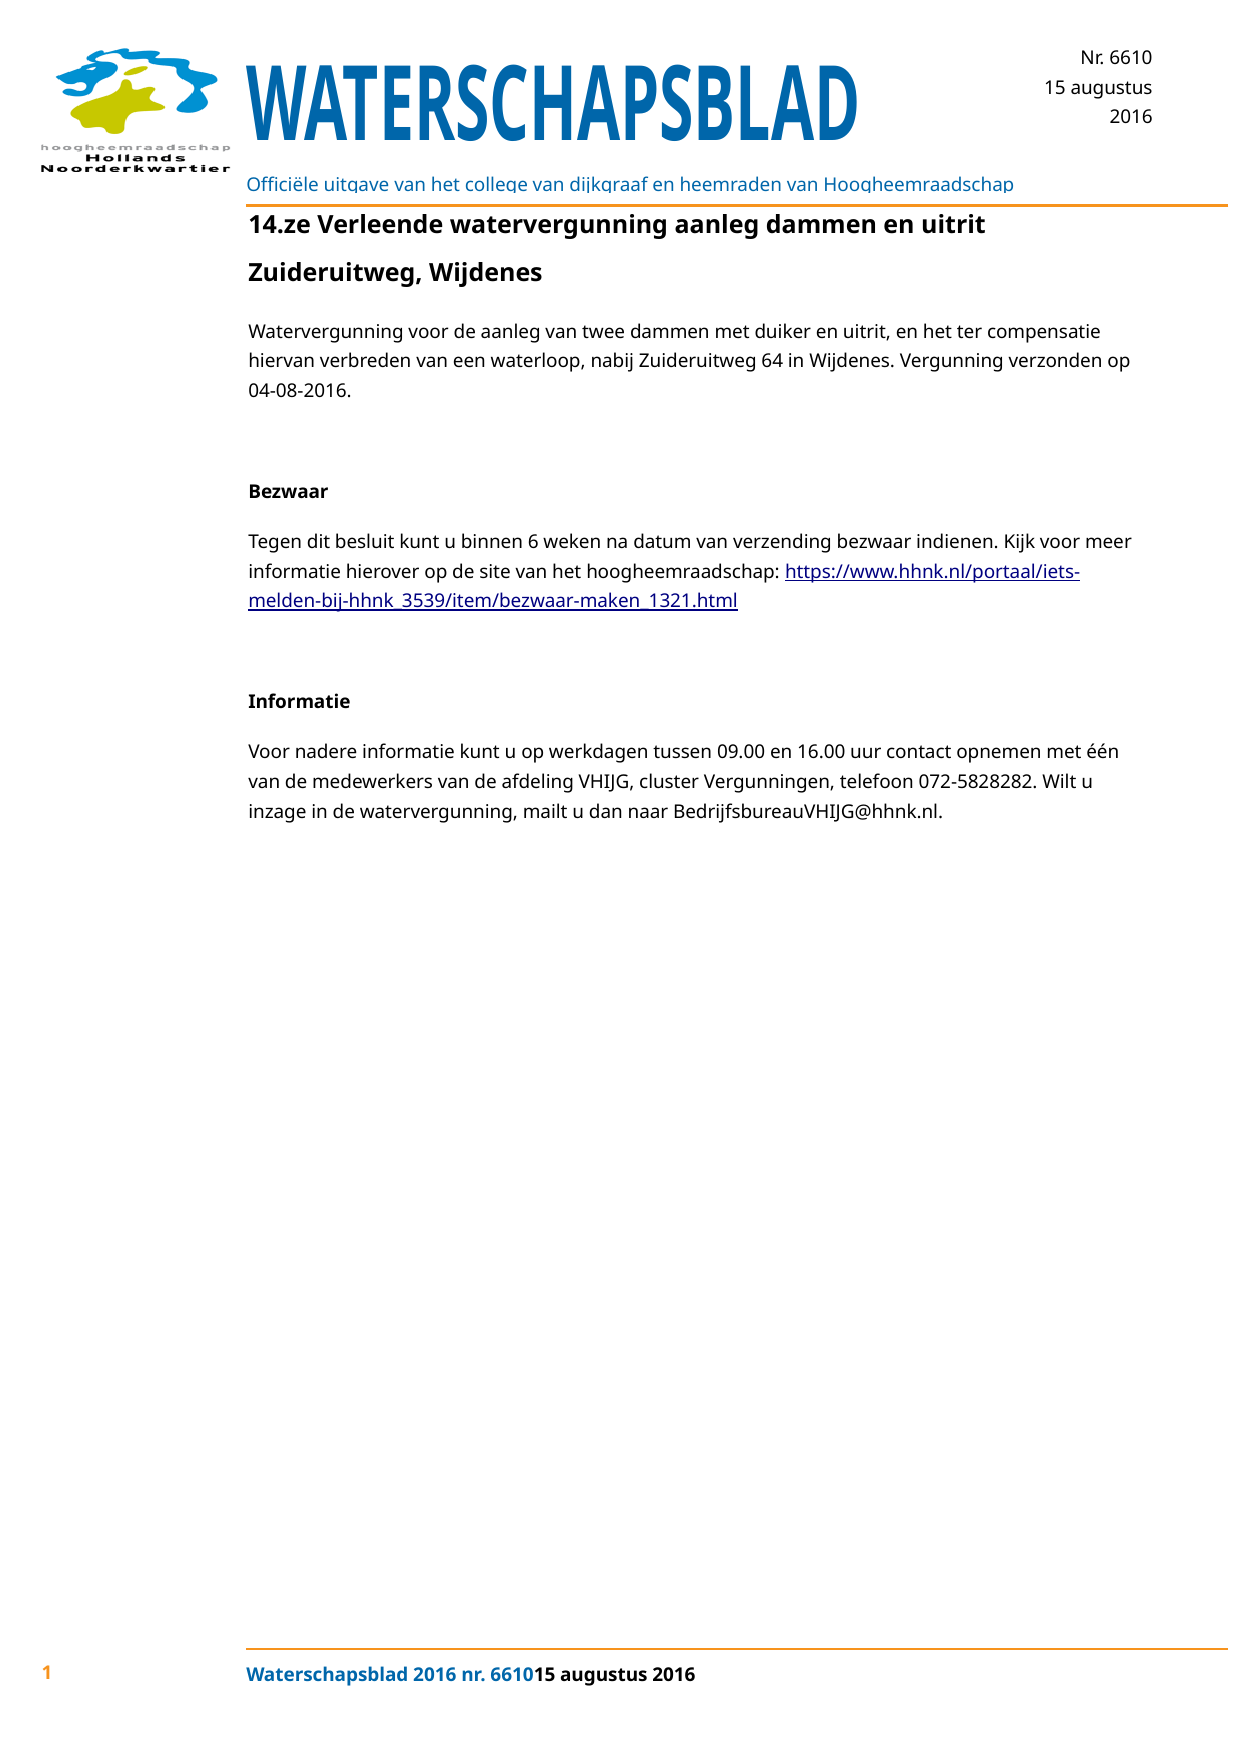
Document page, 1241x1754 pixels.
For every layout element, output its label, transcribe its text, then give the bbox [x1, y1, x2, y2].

picture [41, 47, 231, 172]
text Voor nadere informatie kunt u op werkdagen tussen 09.00 en 16.00 uur contact opnemen met één van de medewerkers van de afdeling VHIJG, cluster Vergunningen, telefoon 072-5828282. Wilt u inzage in de watervergunning, mailt u dan naar BedrijfsbureauVHIJG@hhnk.nl. [248, 739, 1152, 824]
text Informatie [248, 688, 1152, 714]
text Tegen dit besluit kunt u binnen 6 weken na datum van verzending bezwaar indienen. Kijk voor meer informatie hierover op de site van het hoogheemraadschap: https://www.hhnk.nl/portaal/iets-melden-bij-hhnk_3539/item/bezwaar-maken_1321.html [248, 528, 1152, 613]
text 14.ze Verleende watervergunning aanleg dammen en uitrit Zuideruitweg, Wijdenes [248, 207, 1152, 288]
text Bezwaar [248, 478, 1152, 504]
text Watervergunning voor de aanleg van twee dammen met duiker en uitrit, en het ter compensatie hiervan verbreden van een waterloop, nabij Zuideruitweg 64 in Wijdenes. Vergunning verzonden op 04-08-2016. [248, 318, 1152, 403]
